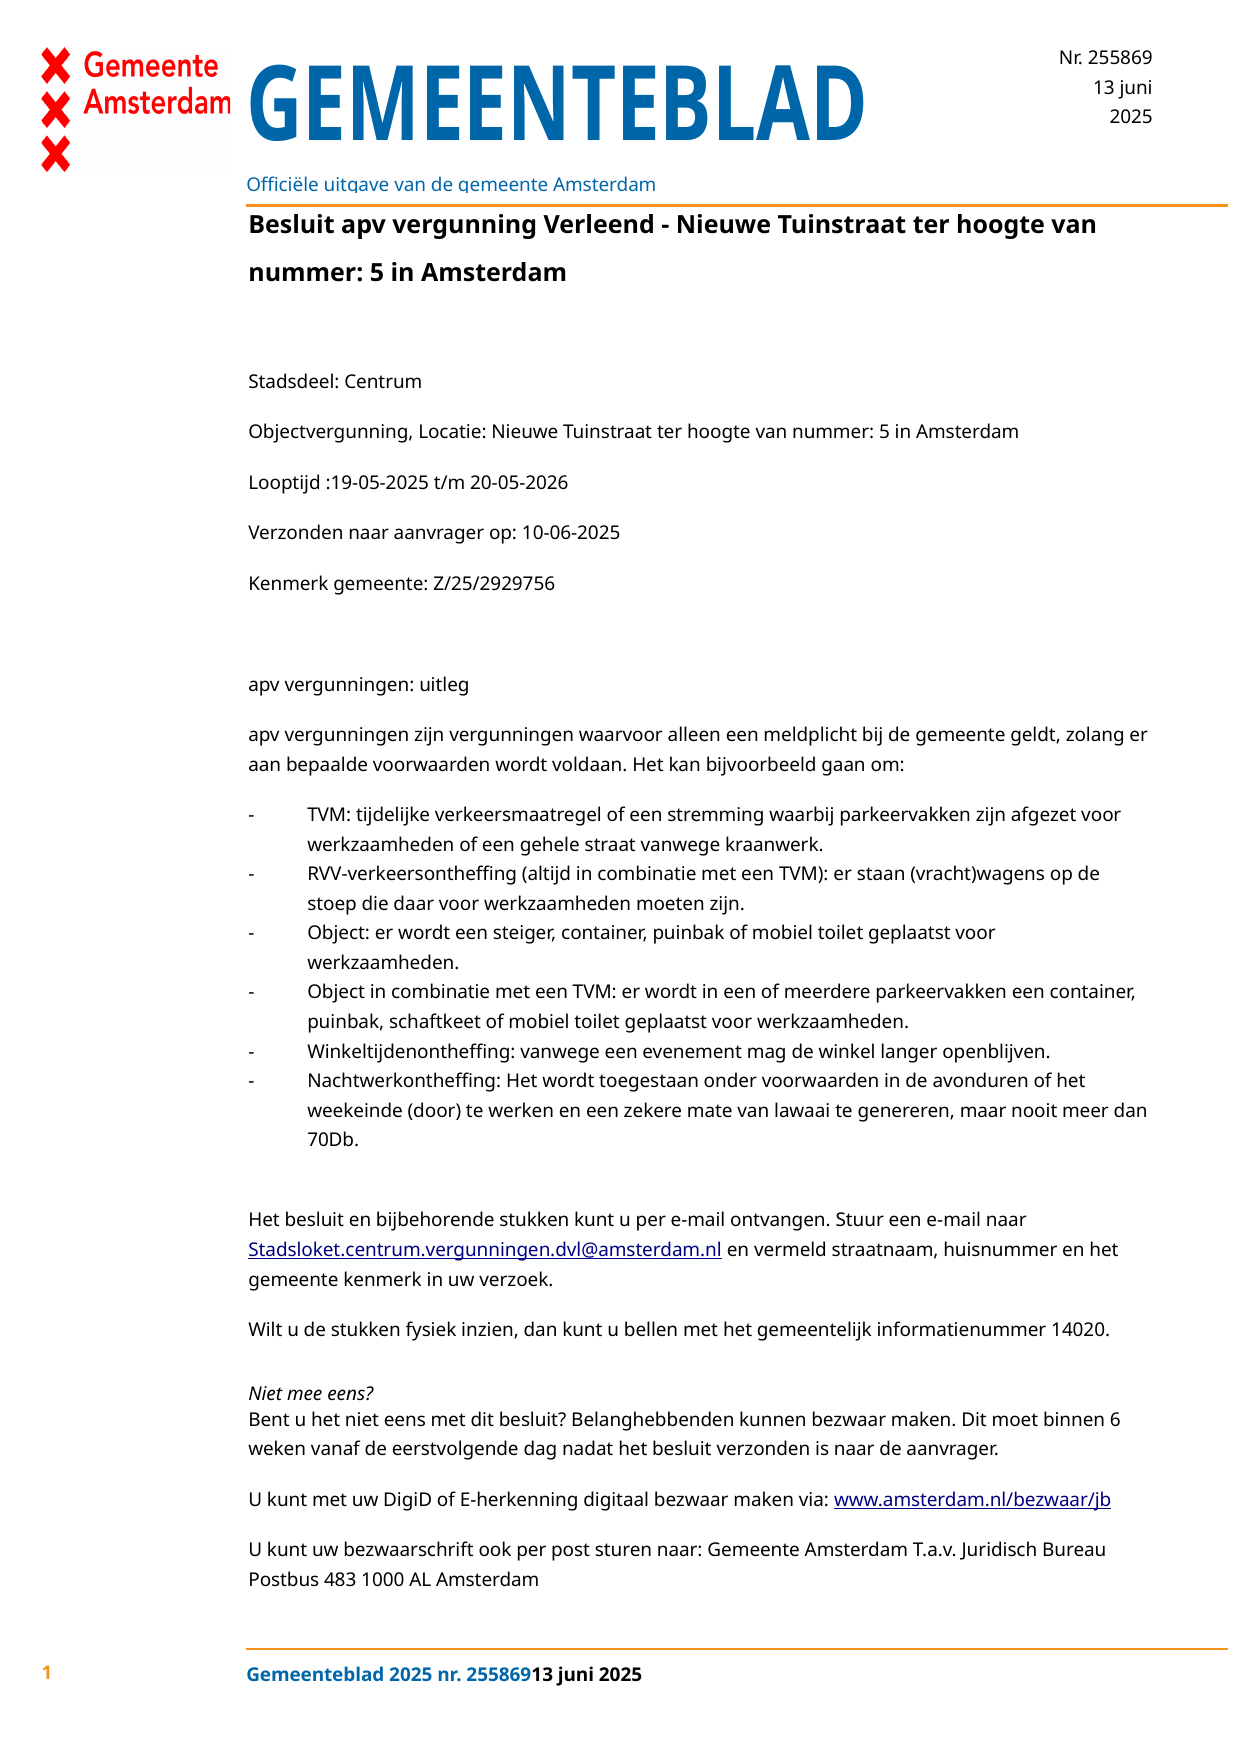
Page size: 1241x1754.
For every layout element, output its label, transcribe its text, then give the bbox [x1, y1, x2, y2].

text Verzonden naar aanvrager op: 10-06-2025 [248, 519, 1152, 545]
text U kunt uw bezwaarschrift ook per post sturen naar: Gemeente Amsterdam T.a.v. Juridisch Bureau Postbus 483 1000 AL Amsterdam [248, 1536, 1152, 1592]
text Besluit apv vergunning Verleend - Nieuwe Tuinstraat ter hoogte van nummer: 5 in Amsterdam [248, 207, 1152, 288]
text Objectvergunning, Locatie: Nieuwe Tuinstraat ter hoogte van nummer: 5 in Amsterdam [248, 419, 1152, 444]
picture [41, 47, 231, 172]
text U kunt met uw DigiD of E-herkenning digitaal bezwaar maken via: www.amsterdam.nl/bezwaar/jb [248, 1486, 1152, 1512]
list Object: er wordt een steiger, container, puinbak of mobiel toilet geplaatst voor werkzaamheden. [248, 919, 1152, 975]
text Stadsdeel: Centrum [248, 368, 1152, 394]
text apv vergunningen zijn vergunningen waarvoor alleen een meldplicht bij de gemeente geldt, zolang er aan bepaalde voorwaarden wordt voldaan. Het kan bijvoorbeeld gaan om: [248, 721, 1152, 777]
text Looptijd :19-05-2025 t/m 20-05-2026 [248, 469, 1152, 495]
list RVV-verkeersontheffing (altijd in combinatie met een TVM): er staan (vracht)wagens op de stoep die daar voor werkzaamheden moeten zijn. [248, 860, 1152, 916]
text apv vergunningen: uitleg [248, 671, 1152, 697]
text Het besluit en bijbehorende stukken kunt u per e-mail ontvangen. Stuur een e-mail naar Stadsloket.centrum.vergunningen.dvl@amsterdam.nl en vermeld straatnaam, huisnummer en het gemeente kenmerk in uw verzoek. [248, 1207, 1152, 1292]
list Nachtwerkontheffing: Het wordt toegestaan onder voorwaarden in de avonduren of het weekeinde (door) te werken en een zekere mate van lawaai te genereren, maar nooit meer dan 70Db. [248, 1067, 1152, 1152]
text Bent u het niet eens met dit besluit? Belanghebbenden kunnen bezwaar maken. Dit moet binnen 6 weken vanaf de eerstvolgende dag nadat het besluit verzonden is naar de aanvrager. [248, 1406, 1152, 1461]
text Wilt u de stukken fysiek inzien, dan kunt u bellen met het gemeentelijk informatienummer 14020. [248, 1316, 1152, 1342]
text Niet mee eens? [248, 1380, 1152, 1406]
list TVM: tijdelijke verkeersmaatregel of een stremming waarbij parkeervakken zijn afgezet voor werkzaamheden of een gehele straat vanwege kraanwerk. [248, 801, 1152, 857]
list Winkeltijdenontheffing: vanwege een evenement mag de winkel langer openblijven. [248, 1038, 1152, 1064]
list Object in combinatie met een TVM: er wordt in een of meerdere parkeervakken een container, puinbak, schaftkeet of mobiel toilet geplaatst voor werkzaamheden. [248, 979, 1152, 1034]
text Kenmerk gemeente: Z/25/2929756 [248, 570, 1152, 596]
